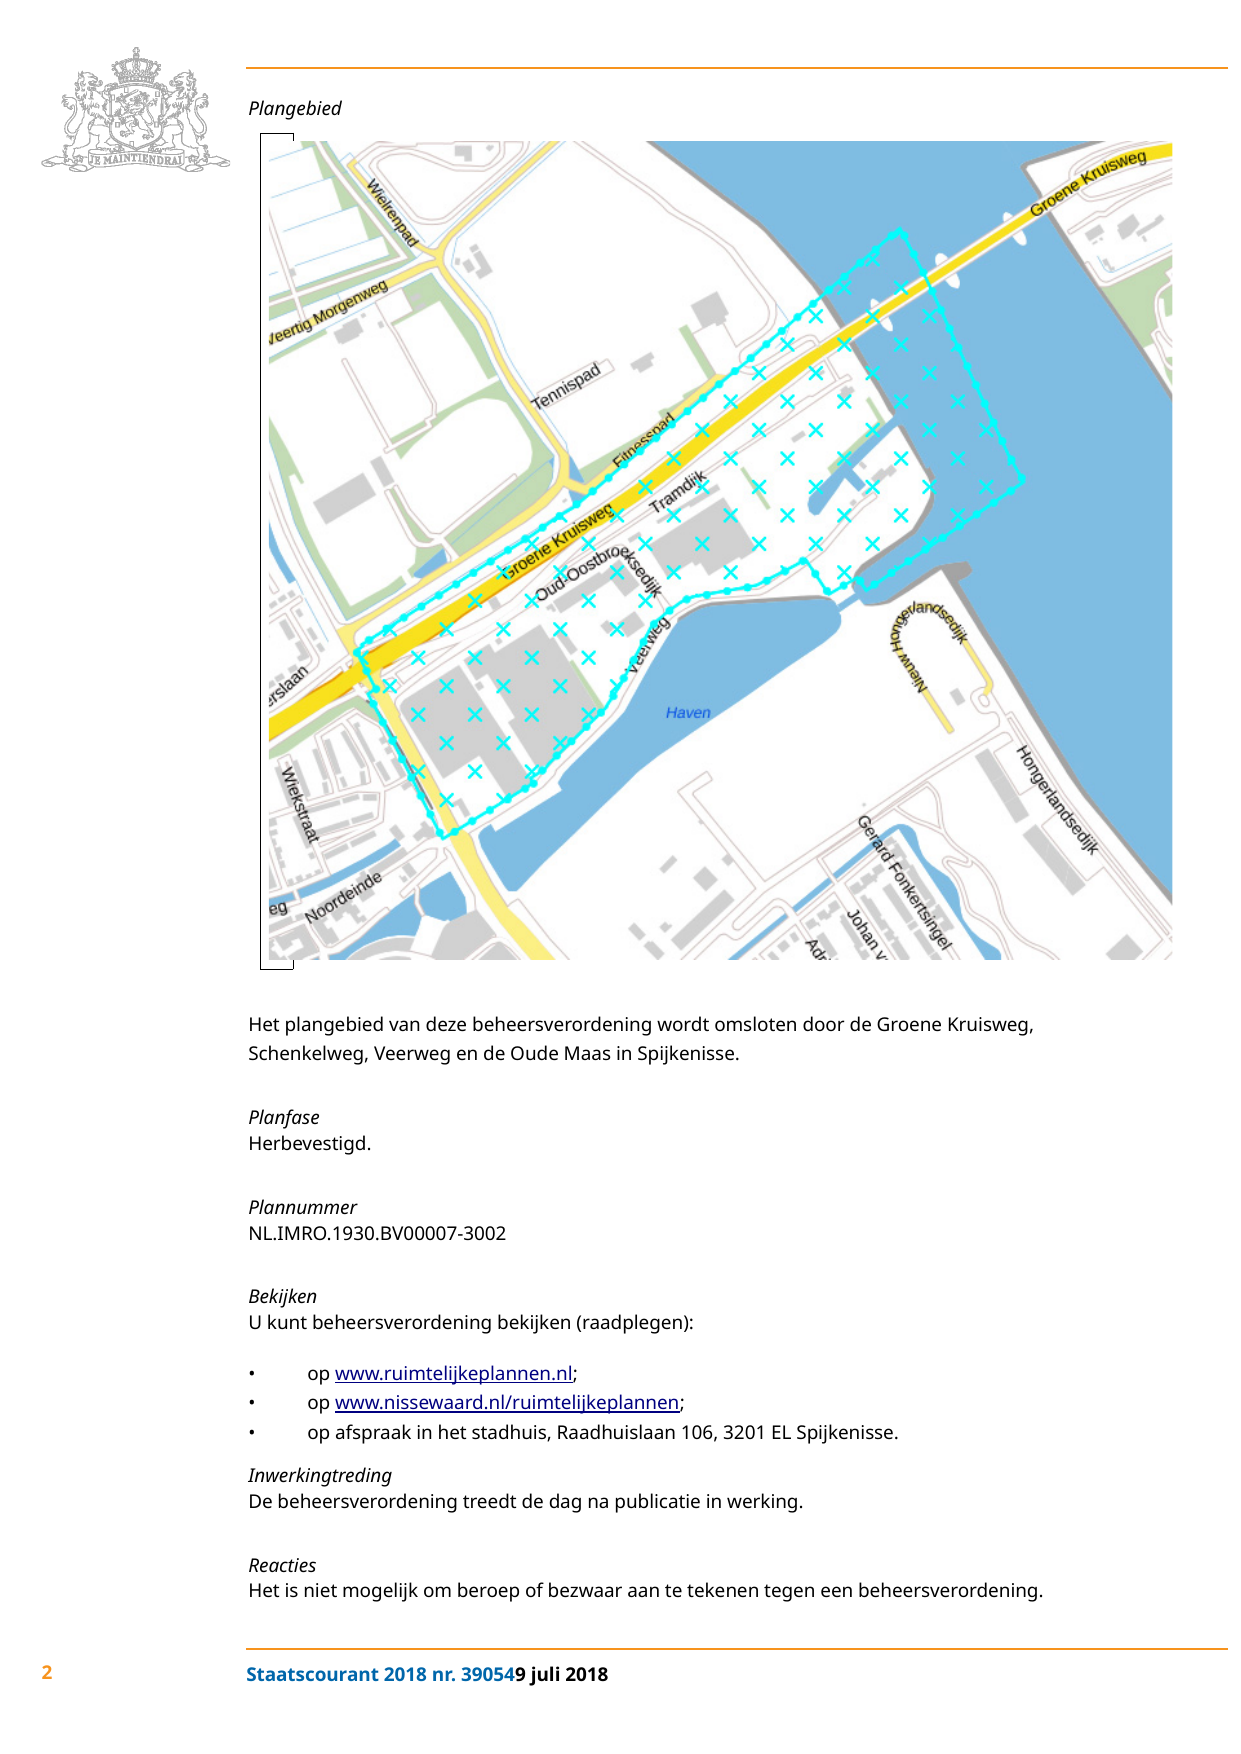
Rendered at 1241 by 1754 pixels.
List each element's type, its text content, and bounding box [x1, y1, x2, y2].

text Bekijken [248, 1284, 1152, 1309]
text U kunt beheersverordening bekijken (raadplegen): [248, 1309, 1152, 1335]
list op afspraak in het stadhuis, Raadhuislaan 106, 3201 EL Spijkenisse. [248, 1419, 1152, 1445]
text Planfase [248, 1104, 1152, 1130]
list op www.nissewaard.nl/ruimtelijkeplannen; [248, 1389, 1152, 1415]
list op www.ruimtelijkeplannen.nl; [248, 1360, 1152, 1386]
text Plannummer [248, 1194, 1152, 1220]
text Herbevestigd. [248, 1130, 1152, 1156]
picture [41, 47, 231, 172]
text Het plangebied van deze beheersverordening wordt omsloten door de Groene Kruisweg, Schenkelweg, Veerweg en de Oude Maas in Spijkenisse. [248, 1011, 1152, 1066]
text Reacties [248, 1552, 1152, 1578]
text Inwerkingtreding [248, 1462, 1152, 1488]
text NL.IMRO.1930.BV00007-3002 [248, 1220, 1152, 1246]
text Plangebied [248, 95, 1152, 121]
picture [268, 141, 1173, 960]
text Het is niet mogelijk om beroep of bezwaar aan te tekenen tegen een beheersverordening. [248, 1578, 1152, 1603]
text De beheersverordening treedt de dag na publicatie in werking. [248, 1488, 1152, 1514]
